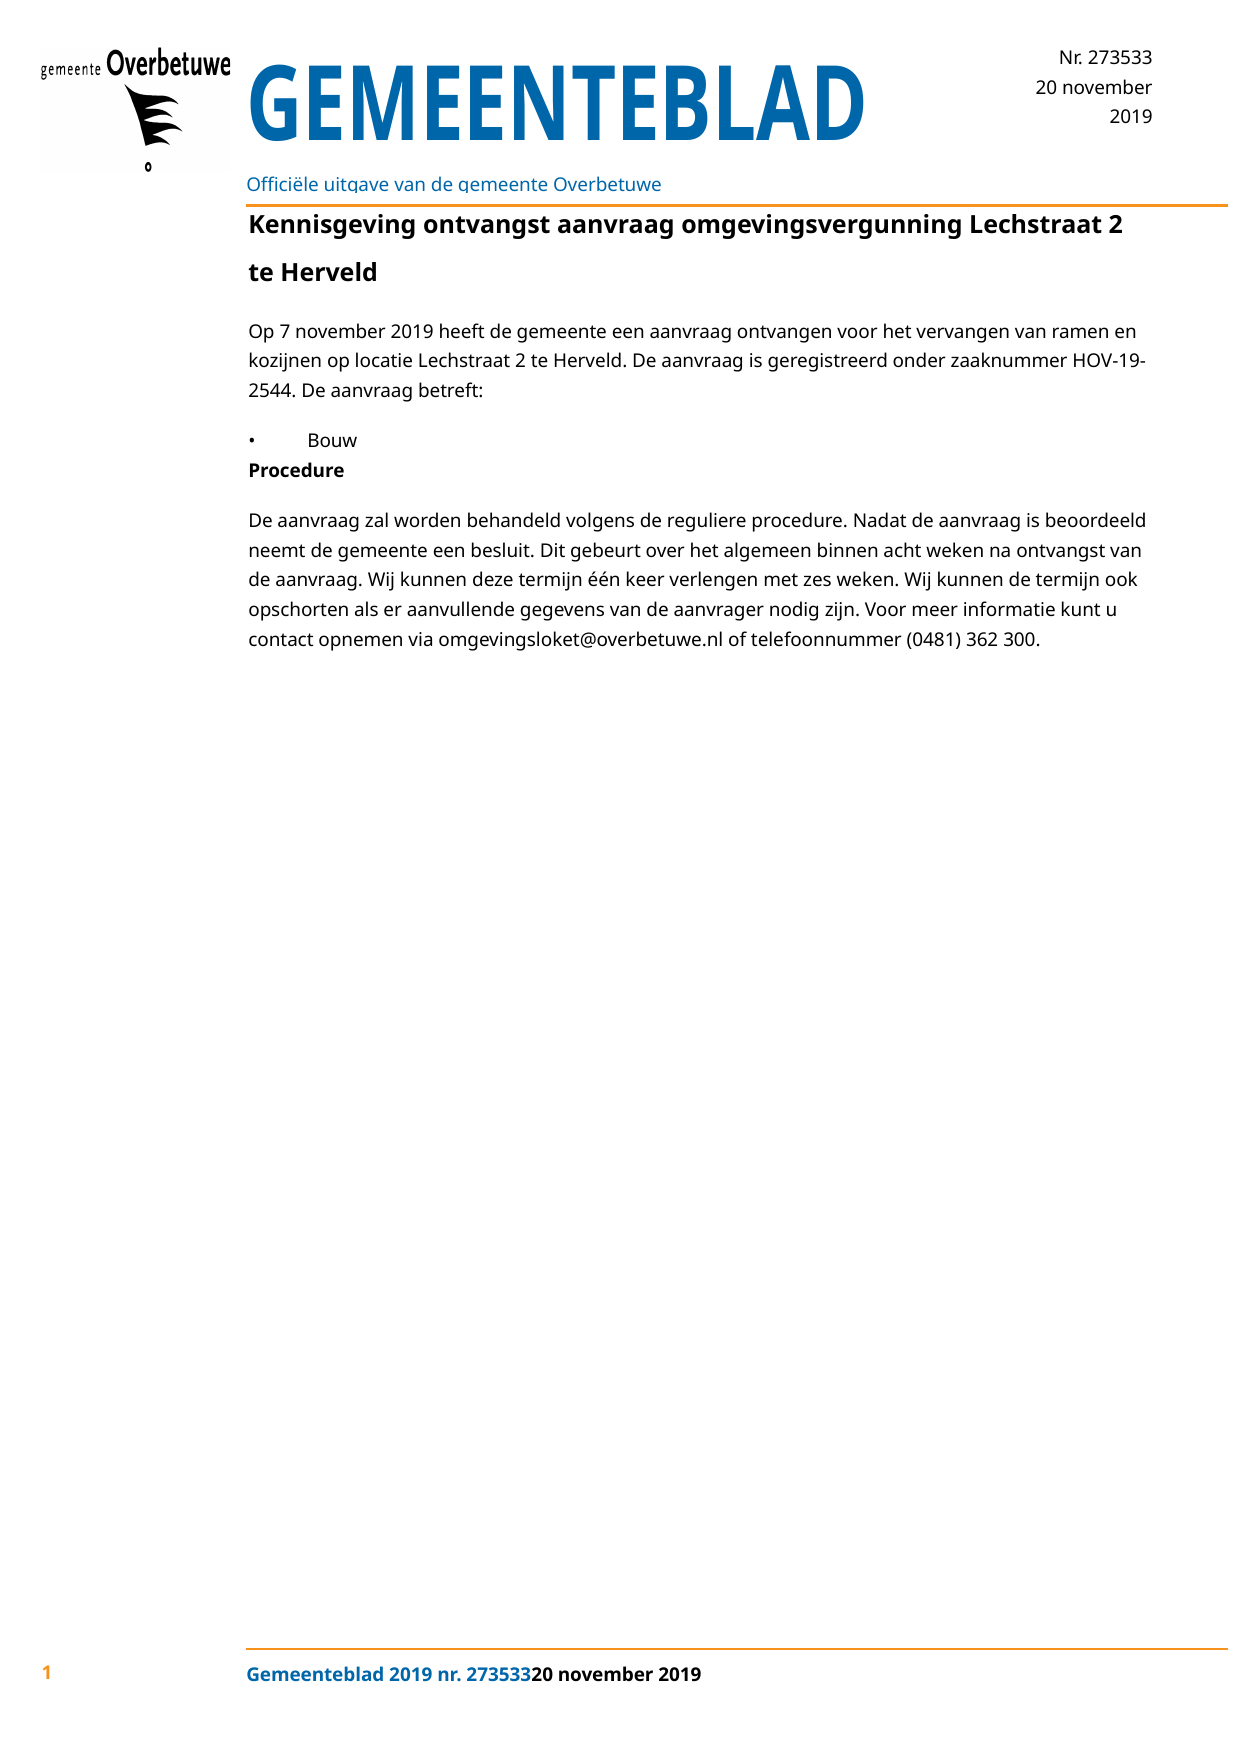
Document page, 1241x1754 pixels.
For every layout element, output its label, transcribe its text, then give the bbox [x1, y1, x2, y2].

text Procedure [248, 457, 1152, 483]
text Kennisgeving ontvangst aanvraag omgevingsvergunning Lechstraat 2 te Herveld [248, 207, 1152, 288]
text De aanvraag zal worden behandeld volgens de reguliere procedure. Nadat de aanvraag is beoordeeld neemt de gemeente een besluit. Dit gebeurt over het algemeen binnen acht weken na ontvangst van de aanvraag. Wij kunnen deze termijn één keer verlengen met zes weken. Wij kunnen de termijn ook opschorten als er aanvullende gegevens van de aanvrager nodig zijn. Voor meer informatie kunt u contact opnemen via omgevingsloket@overbetuwe.nl of telefoonnummer (0481) 362 300. [248, 507, 1152, 652]
picture [41, 47, 231, 172]
list Bouw [248, 427, 1152, 453]
text Op 7 november 2019 heeft de gemeente een aanvraag ontvangen voor het vervangen van ramen en kozijnen op locatie Lechstraat 2 te Herveld. De aanvraag is geregistreerd onder zaaknummer HOV-19-2544. De aanvraag betreft: [248, 318, 1152, 403]
